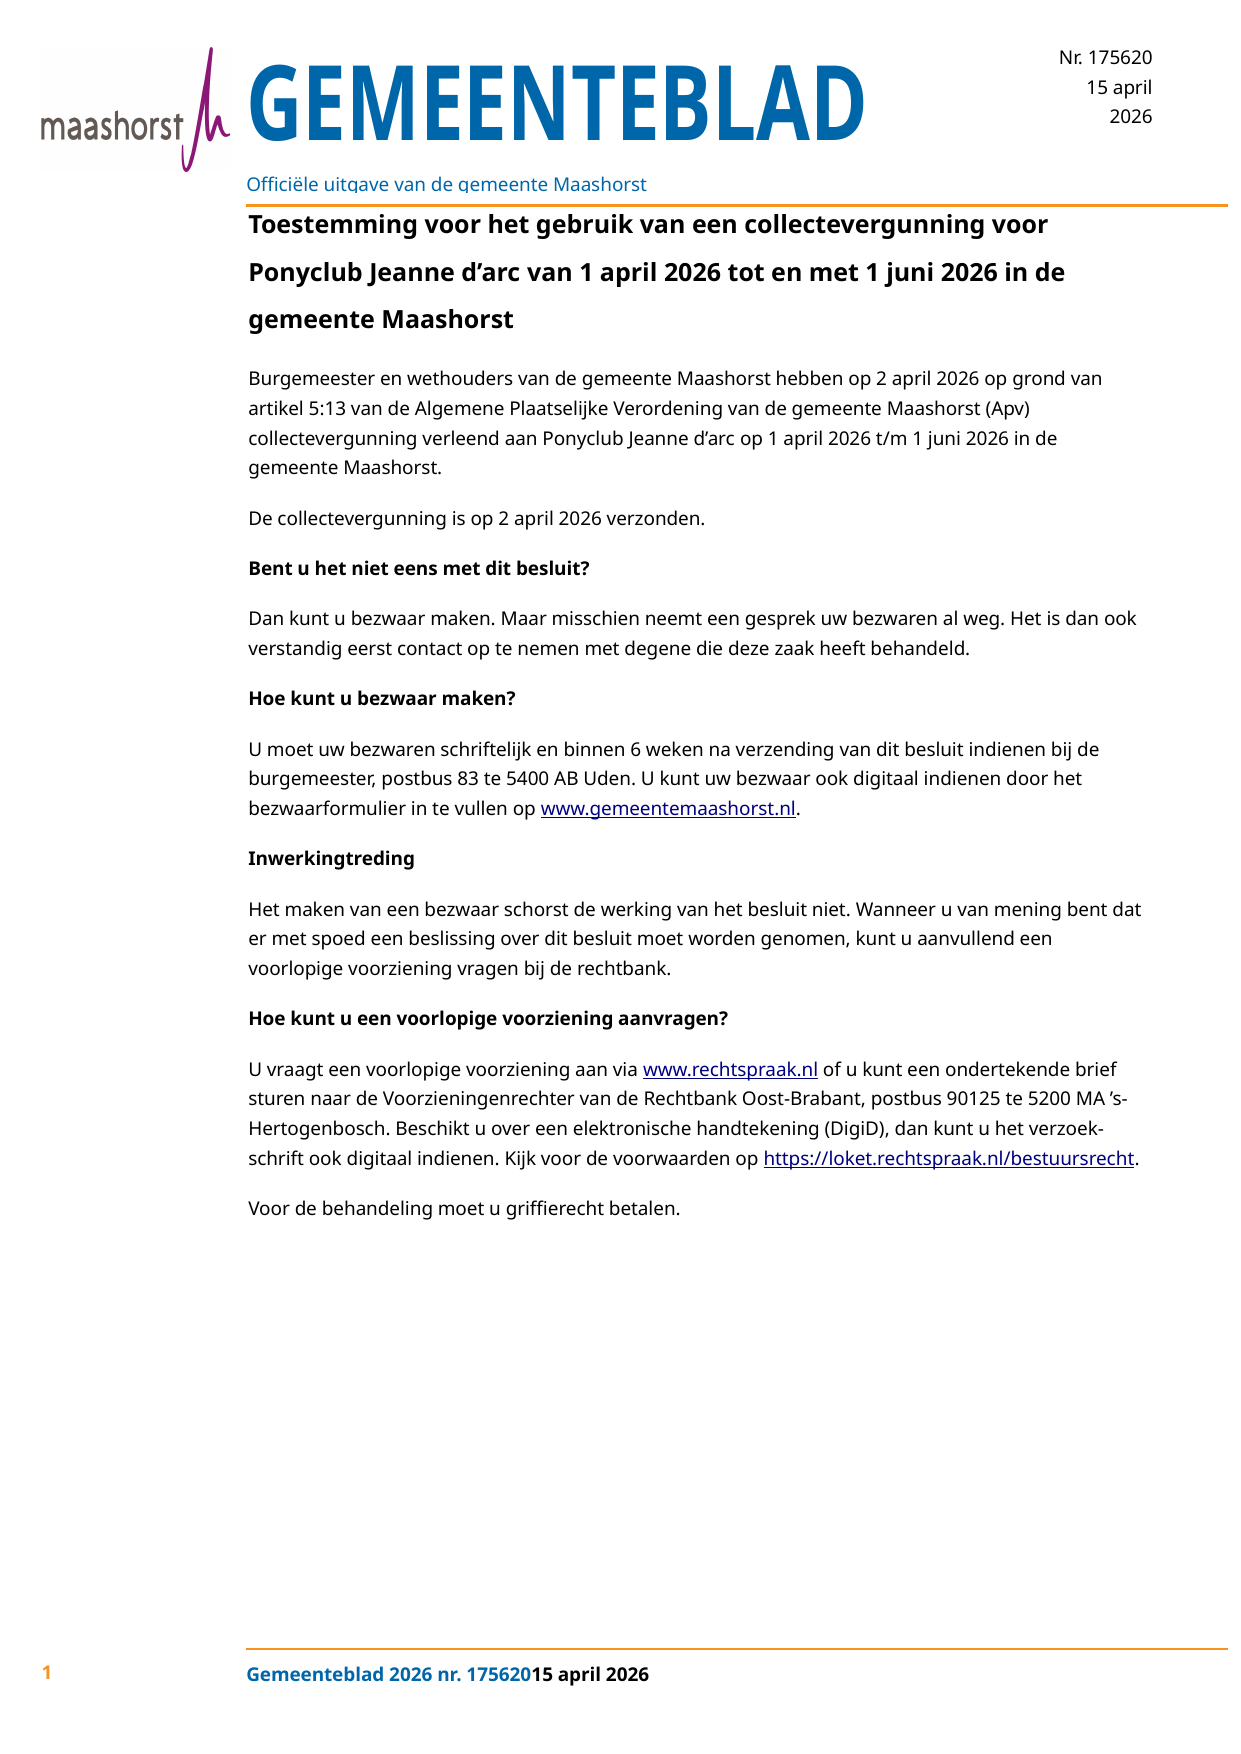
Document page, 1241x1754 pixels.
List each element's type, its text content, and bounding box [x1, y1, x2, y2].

text Hoe kunt u een voorlopige voorziening aanvragen? [248, 1006, 1152, 1031]
text Hoe kunt u bezwaar maken? [248, 686, 1152, 711]
text Inwerkingtreding [248, 846, 1152, 871]
text Dan kunt u bezwaar maken. Maar misschien neemt een gesprek uw bezwaren al weg. Het is dan ook verstandig eerst contact op te nemen met degene die deze zaak heeft behandeld. [248, 606, 1152, 661]
text Bent u het niet eens met dit besluit? [248, 555, 1152, 581]
text Toestemming voor het gebruik van een collectevergunning voor Ponyclub Jeanne d’arc van 1 april 2026 tot en met 1 juni 2026 in de gemeente Maashorst [248, 207, 1152, 336]
text Burgemeester en wethouders van de gemeente Maashorst hebben op 2 april 2026 op grond van artikel 5:13 van de Algemene Plaatselijke Verordening van de gemeente Maashorst (Apv) collectevergunning verleend aan Ponyclub Jeanne d’arc op 1 april 2026 t/m 1 juni 2026 in de gemeente Maashorst. [248, 366, 1152, 480]
picture [41, 47, 231, 172]
text Voor de behandeling moet u griffierecht betalen. [248, 1195, 1152, 1221]
text U vraagt een voorlopige voorziening aan via www.rechtspraak.nl of u kunt een ondertekende brief sturen naar de Voorzieningenrechter van de Rechtbank Oost-Brabant, postbus 90125 te 5200 MA ’s-Hertogenbosch. Beschikt u over een elektronische handtekening (DigiD), dan kunt u het verzoek-schrift ook digitaal indienen. Kijk voor de voorwaarden op https://loket.rechtspraak.nl/bestuursrecht. [248, 1056, 1152, 1170]
text De collectevergunning is op 2 april 2026 verzonden. [248, 505, 1152, 530]
text Het maken van een bezwaar schorst de werking van het besluit niet. Wanneer u van mening bent dat er met spoed een beslissing over dit besluit moet worden genomen, kunt u aanvullend een voorlopige voorziening vragen bij de rechtbank. [248, 896, 1152, 981]
text U moet uw bezwaren schriftelijk en binnen 6 weken na verzending van dit besluit indienen bij de burgemeester, postbus 83 te 5400 AB Uden. U kunt uw bezwaar ook digitaal indienen door het bezwaarformulier in te vullen op www.gemeentemaashorst.nl. [248, 736, 1152, 821]
